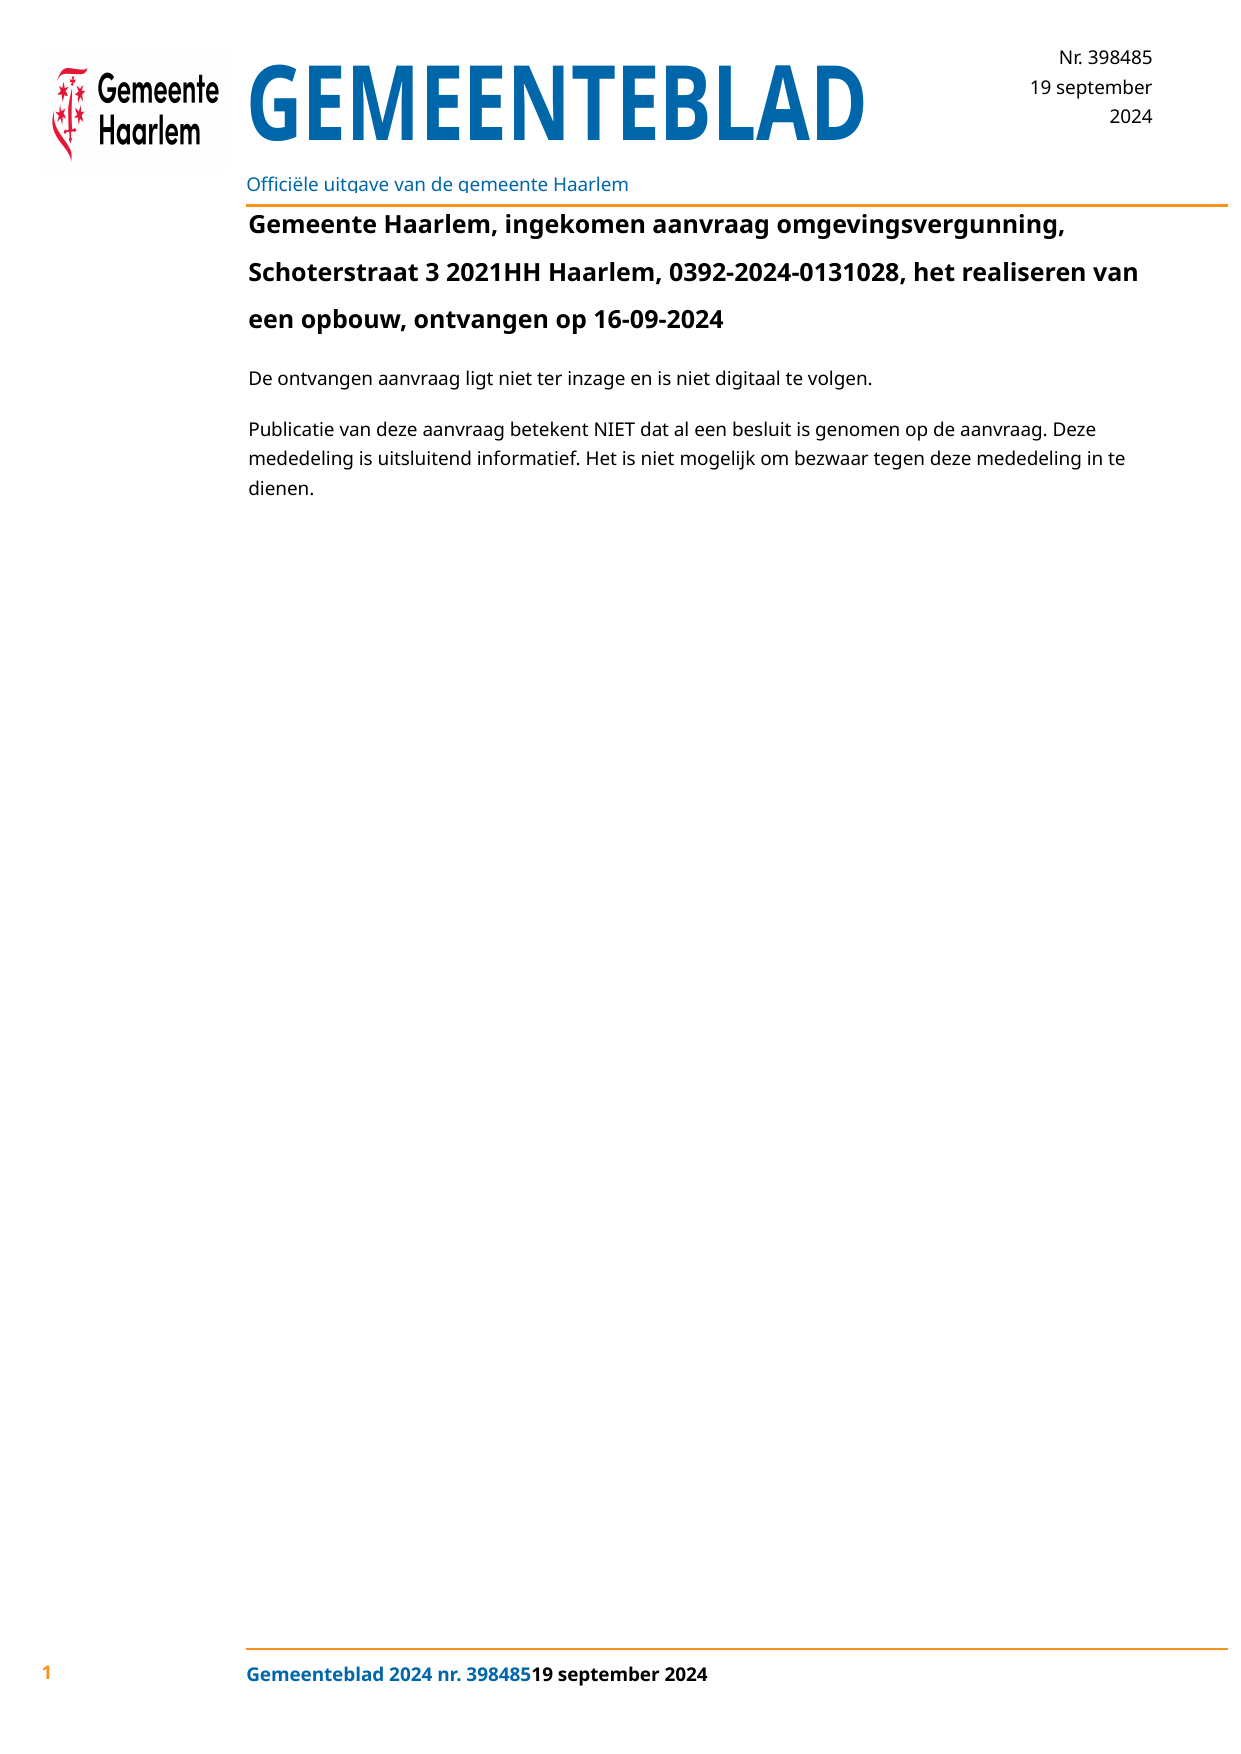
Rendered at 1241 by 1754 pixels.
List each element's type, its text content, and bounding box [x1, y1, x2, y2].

picture [41, 47, 231, 172]
text Publicatie van deze aanvraag betekent NIET dat al een besluit is genomen op de aanvraag. Deze mededeling is uitsluitend informatief. Het is niet mogelijk om bezwaar tegen deze mededeling in te dienen. [248, 416, 1152, 501]
text Gemeente Haarlem, ingekomen aanvraag omgevingsvergunning, Schoterstraat 3 2021HH Haarlem, 0392-2024-0131028, het realiseren van een opbouw, ontvangen op 16-09-2024 [248, 207, 1152, 336]
text De ontvangen aanvraag ligt niet ter inzage en is niet digitaal te volgen. [248, 366, 1152, 391]
